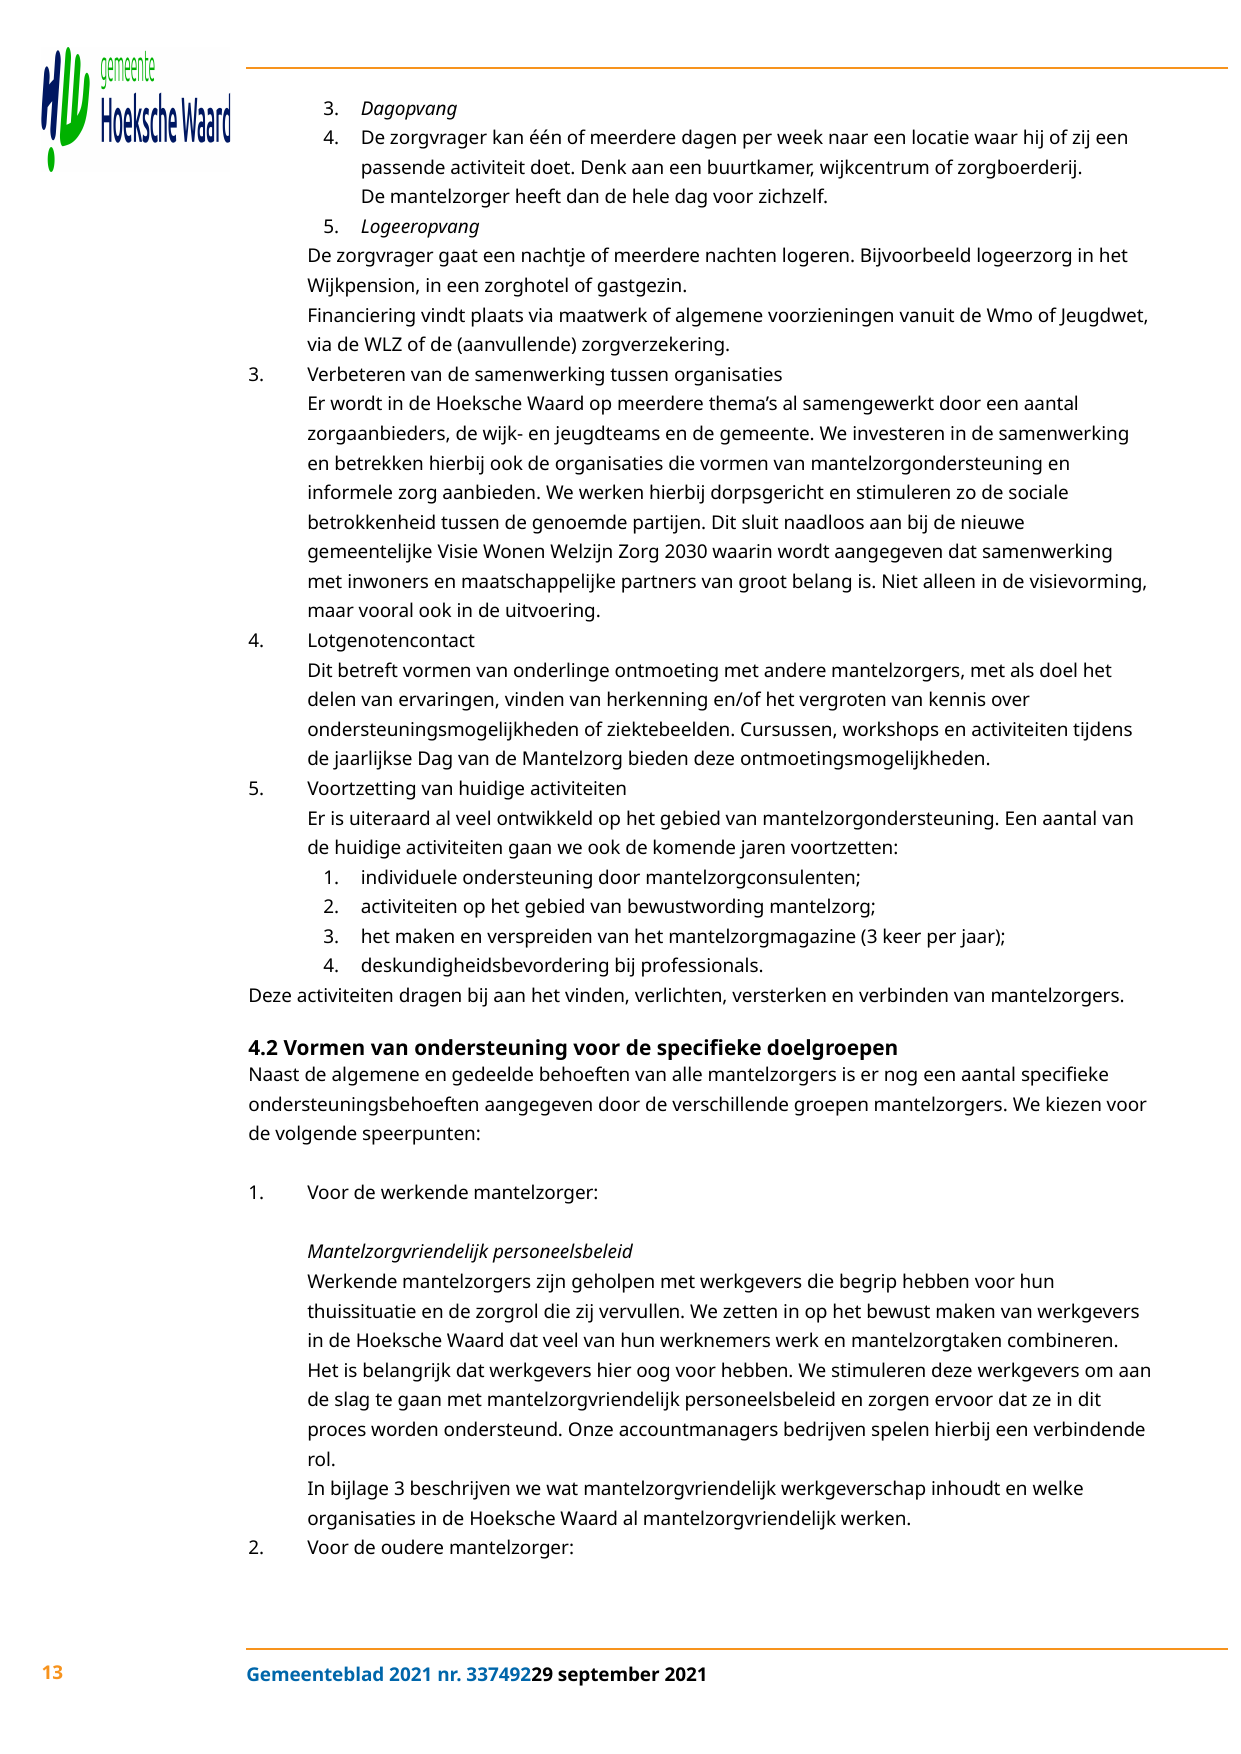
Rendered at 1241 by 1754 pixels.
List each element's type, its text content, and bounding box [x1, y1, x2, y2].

list In bijlage 3 beschrijven we wat mantelzorgvriendelijk werkgeverschap inhoudt en welke organisaties in de Hoeksche Waard al mantelzorgvriendelijk werken. [248, 1475, 1152, 1531]
list deskundigheidsbevordering bij professionals. [323, 953, 1152, 978]
list Financiering vindt plaats via maatwerk of algemene voorzieningen vanuit de Wmo of Jeugdwet, via de WLZ of de (aanvullende) zorgverzekering. [248, 302, 1152, 357]
list Dagopvang [323, 95, 1152, 121]
list De zorgvrager kan één of meerdere dagen per week naar een locatie waar hij of zij een passende activiteit doet. Denk aan een buurtkamer, wijkcentrum of zorgboerderij. [323, 124, 1152, 180]
list Logeeropvang [323, 213, 1152, 239]
list Voor de werkende mantelzorger: [248, 1179, 1152, 1205]
list het maken en verspreiden van het mantelzorgmagazine (3 keer per jaar); [323, 923, 1152, 949]
list De mantelzorger heeft dan de hele dag voor zichzelf. [323, 183, 1152, 209]
text Deze activiteiten dragen bij aan het vinden, verlichten, versterken en verbinden van mantelzorgers. [248, 982, 1152, 1008]
list Voor de oudere mantelzorger: [248, 1534, 1152, 1560]
list Werkende mantelzorgers zijn geholpen met werkgevers die begrip hebben voor hun thuissituatie en de zorgrol die zij vervullen. We zetten in op het bewust maken van werkgevers in de Hoeksche Waard dat veel van hun werknemers werk en mantelzorgtaken combineren. Het is belangrijk dat werkgevers hier oog voor hebben. We stimuleren deze werkgevers om aan de slag te gaan met mantelzorgvriendelijk personeelsbeleid en zorgen ervoor dat ze in dit proces worden ondersteund. Onze accountmanagers bedrijven spelen hierbij een verbindende rol. [248, 1268, 1152, 1471]
picture [41, 47, 231, 172]
text 4.2 Vormen van ondersteuning voor de specifieke doelgroepen [248, 1033, 1152, 1061]
list Er wordt in de Hoeksche Waard op meerdere thema’s al samengewerkt door een aantal zorgaanbieders, de wijk- en jeugdteams en de gemeente. We investeren in de samenwerking en betrekken hierbij ook de organisaties die vormen van mantelzorgondersteuning en informele zorg aanbieden. We werken hierbij dorpsgericht en stimuleren zo de sociale betrokkenheid tussen de genoemde partijen. Dit sluit naadloos aan bij de nieuwe gemeentelijke Visie Wonen Welzijn Zorg 2030 waarin wordt aangegeven dat samenwerking met inwoners en maatschappelijke partners van groot belang is. Niet alleen in de visievorming, maar vooral ook in de uitvoering. [248, 391, 1152, 623]
list Verbeteren van de samenwerking tussen organisaties [248, 361, 1152, 387]
list Dit betreft vormen van onderlinge ontmoeting met andere mantelzorgers, met als doel het delen van ervaringen, vinden van herkenning en/of het vergroten van kennis over ondersteuningsmogelijkheden of ziektebeelden. Cursussen, workshops en activiteiten tijdens de jaarlijkse Dag van de Mantelzorg bieden deze ontmoetingsmogelijkheden. [248, 657, 1152, 771]
text Naast de algemene en gedeelde behoeften van alle mantelzorgers is er nog een aantal specifieke ondersteuningsbehoeften aangegeven door de verschillende groepen mantelzorgers. We kiezen voor de volgende speerpunten: [248, 1061, 1152, 1146]
list Lotgenotencontact [248, 627, 1152, 653]
list Mantelzorgvriendelijk personeelsbeleid [248, 1239, 1152, 1264]
list individuele ondersteuning door mantelzorgconsulenten; [323, 864, 1152, 890]
list Er is uiteraard al veel ontwikkeld op het gebied van mantelzorgondersteuning. Een aantal van de huidige activiteiten gaan we ook de komende jaren voortzetten: [248, 805, 1152, 860]
list De zorgvrager gaat een nachtje of meerdere nachten logeren. Bijvoorbeeld logeerzorg in het Wijkpension, in een zorghotel of gastgezin. [248, 243, 1152, 298]
list activiteiten op het gebied van bewustwording mantelzorg; [323, 893, 1152, 919]
list Voortzetting van huidige activiteiten [248, 775, 1152, 801]
